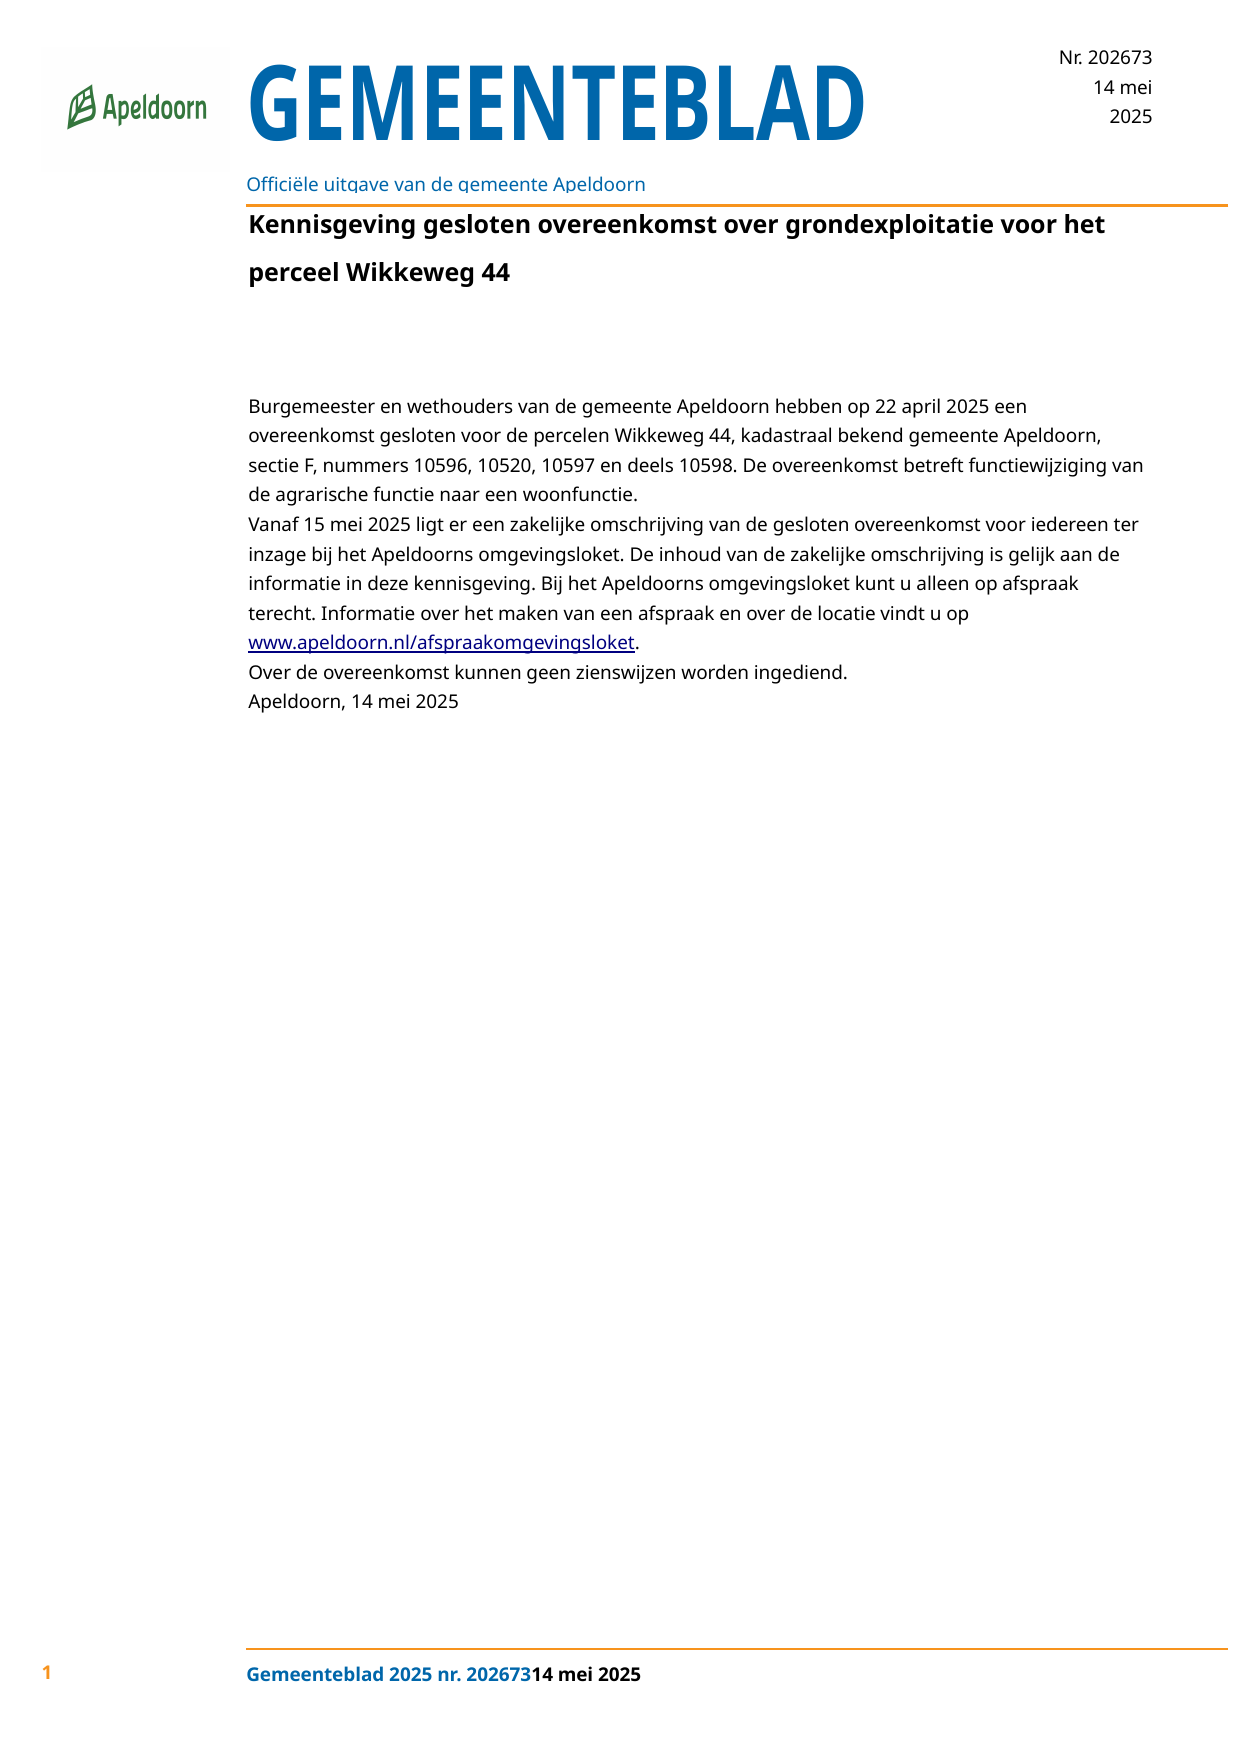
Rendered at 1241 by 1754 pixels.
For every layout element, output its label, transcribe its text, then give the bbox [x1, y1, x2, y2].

text Vanaf 15 mei 2025 ligt er een zakelijke omschrijving van de gesloten overeenkomst voor iedereen ter inzage bij het Apeldoorns omgevingsloket. De inhoud van de zakelijke omschrijving is gelijk aan de informatie in deze kennisgeving. Bij het Apeldoorns omgevingsloket kunt u alleen op afspraak terecht. Informatie over het maken van een afspraak en over de locatie vindt u op www.apeldoorn.nl/afspraakomgevingsloket. [248, 511, 1152, 655]
text Burgemeester en wethouders van de gemeente Apeldoorn hebben op 22 april 2025 een overeenkomst gesloten voor de percelen Wikkeweg 44, kadastraal bekend gemeente Apeldoorn, sectie F, nummers 10596, 10520, 10597 en deels 10598. De overeenkomst betreft functiewijziging van de agrarische functie naar een woonfunctie. [248, 393, 1152, 507]
text Over de overeenkomst kunnen geen zienswijzen worden ingediend. [248, 659, 1152, 685]
picture [41, 47, 231, 172]
text Apeldoorn, 14 mei 2025 [248, 689, 1152, 714]
text Kennisgeving gesloten overeenkomst over grondexploitatie voor het perceel Wikkeweg 44 [248, 207, 1152, 288]
